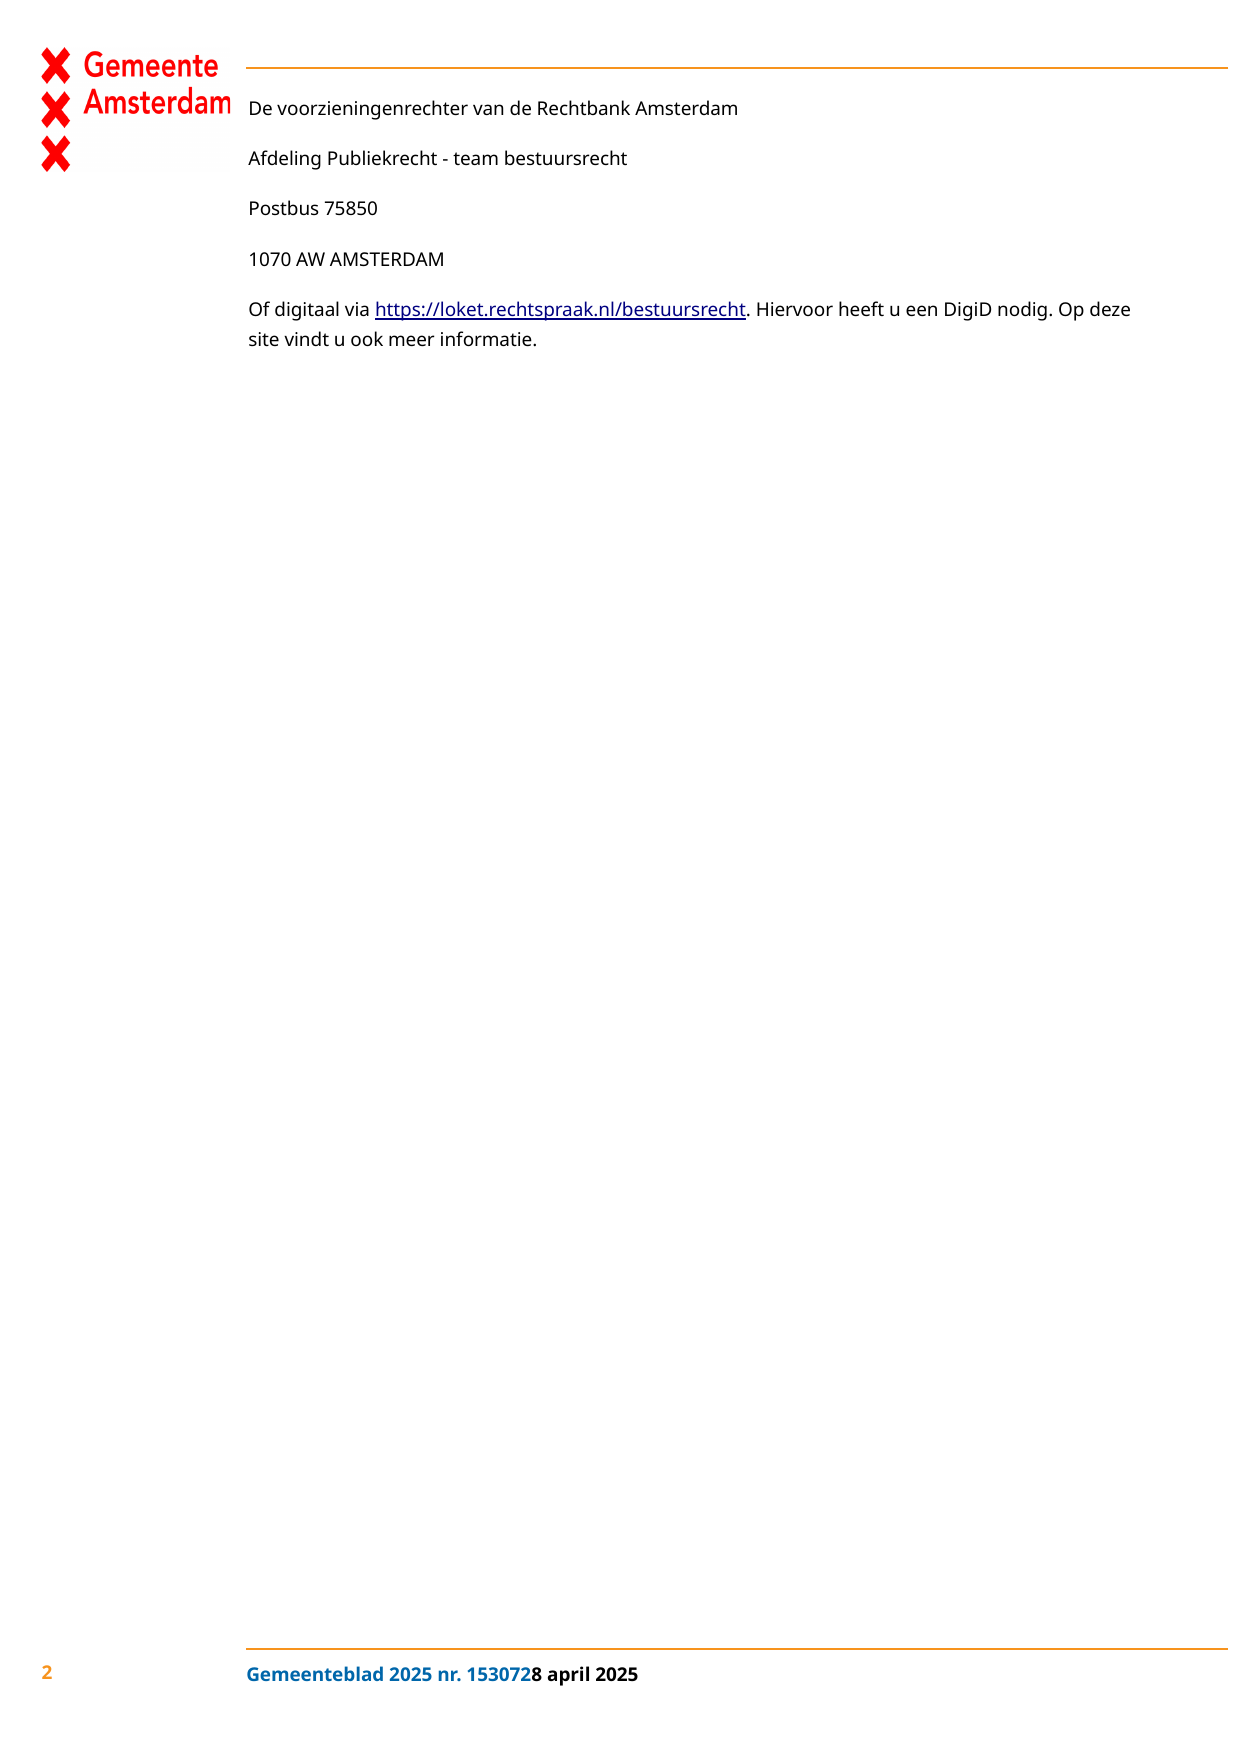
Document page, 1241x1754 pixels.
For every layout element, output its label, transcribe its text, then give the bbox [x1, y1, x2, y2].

text De voorzieningenrechter van de Rechtbank Amsterdam [248, 95, 1152, 121]
text 1070 AW AMSTERDAM [248, 246, 1152, 272]
text Postbus 75850 [248, 196, 1152, 221]
text Of digitaal via https://loket.rechtspraak.nl/bestuursrecht. Hiervoor heeft u een DigiD nodig. Op deze site vindt u ook meer informatie. [248, 296, 1152, 352]
text Afdeling Publiekrecht - team bestuursrecht [248, 145, 1152, 171]
picture [41, 47, 231, 172]
